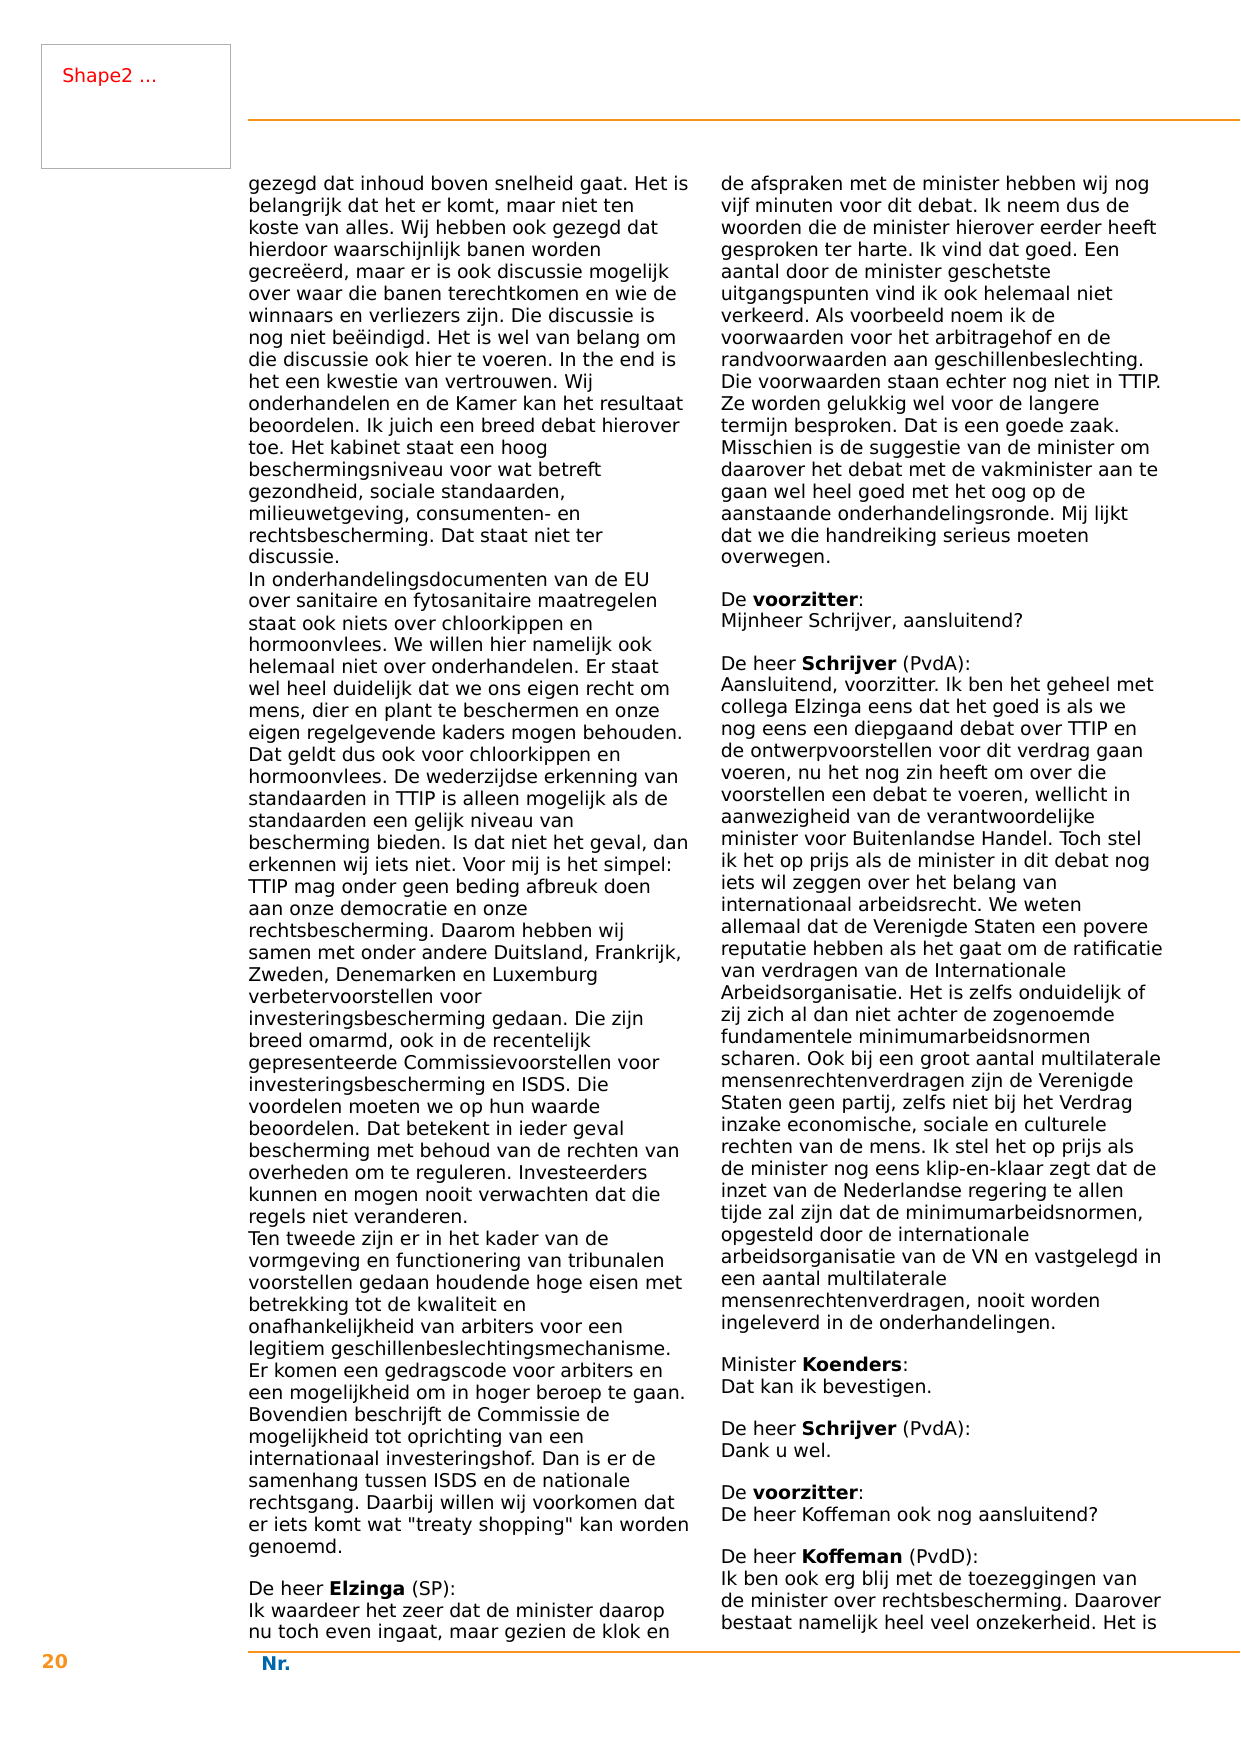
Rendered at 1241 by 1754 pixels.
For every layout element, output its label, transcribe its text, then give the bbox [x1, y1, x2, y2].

text De heer Schrijver (PvdA): [721, 652, 1163, 674]
text gezegd dat inhoud boven snelheid gaat. Het is belangrijk dat het er komt, maar niet ten koste van alles. Wij hebben ook gezegd dat hierdoor waarschijnlijk banen worden gecreëerd, maar er is ook discussie mogelijk over waar die banen terechtkomen en wie de winnaars en verliezers zijn. Die discussie is nog niet beëindigd. Het is wel van belang om die discussie ook hier te voeren. In the end is het een kwestie van vertrouwen. Wij onderhandelen en de Kamer kan het resultaat beoordelen. Ik juich een breed debat hierover toe. Het kabinet staat een hoog beschermingsniveau voor wat betreft gezondheid, sociale standaarden, milieuwetgeving, consumenten- en rechtsbescherming. Dat staat niet ter discussie. [248, 173, 691, 568]
text Ik waardeer het zeer dat de minister daarop nu toch even ingaat, maar gezien de klok en [248, 1599, 691, 1643]
text Ik ben ook erg blij met de toezeggingen van de minister over rechtsbescherming. Daarover bestaat namelijk heel veel onzekerheid. Het is [721, 1568, 1163, 1633]
text Aansluitend, voorzitter. Ik ben het geheel met collega Elzinga eens dat het goed is als we nog eens een diepgaand debat over TTIP en de ontwerpvoorstellen voor dit verdrag gaan voeren, nu het nog zin heeft om over die voorstellen een debat te voeren, wellicht in aanwezigheid van de verantwoordelijke minister voor Buitenlandse Handel. Toch stel ik het op prijs als de minister in dit debat nog iets wil zeggen over het belang van internationaal arbeidsrecht. We weten allemaal dat de Verenigde Staten een povere reputatie hebben als het gaat om de ratificatie van verdragen van de Internationale Arbeidsorganisatie. Het is zelfs onduidelijk of zij zich al dan niet achter de zogenoemde fundamentele minimumarbeidsnormen scharen. Ook bij een groot aantal multilaterale mensenrechtenverdragen zijn de Verenigde Staten geen partij, zelfs niet bij het Verdrag inzake economische, sociale en culturele rechten van de mens. Ik stel het op prijs als de minister nog eens klip-en-klaar zegt dat de inzet van de Nederlandse regering te allen tijde zal zijn dat de minimumarbeidsnormen, opgesteld door de internationale arbeidsorganisatie van de VN en vastgelegd in een aantal multilaterale mensenrechtenverdragen, nooit worden ingeleverd in de onderhandelingen. [721, 674, 1163, 1334]
text De voorzitter: [721, 588, 1163, 610]
text De heer Koffeman (PvdD): [721, 1546, 1163, 1568]
text De heer Elzinga (SP): [248, 1577, 691, 1599]
text Dat kan ik bevestigen. [721, 1376, 1163, 1398]
text de afspraken met de minister hebben wij nog vijf minuten voor dit debat. Ik neem dus de woorden die de minister hierover eerder heeft gesproken ter harte. Ik vind dat goed. Een aantal door de minister geschetste uitgangspunten vind ik ook helemaal niet verkeerd. Als voorbeeld noem ik de voorwaarden voor het arbitragehof en de randvoorwaarden aan geschillenbeslechting. Die voorwaarden staan echter nog niet in TTIP. Ze worden gelukkig wel voor de langere termijn besproken. Dat is een goede zaak. Misschien is de suggestie van de minister om daarover het debat met de vakminister aan te gaan wel heel goed met het oog op de aanstaande onderhandelingsronde. Mij lijkt dat we die handreiking serieus moeten overwegen. [721, 173, 1163, 568]
text In onderhandelingsdocumenten van de EU over sanitaire en fytosanitaire maatregelen staat ook niets over chloorkippen en hormoonvlees. We willen hier namelijk ook helemaal niet over onderhandelen. Er staat wel heel duidelijk dat we ons eigen recht om mens, dier en plant te beschermen en onze eigen regelgevende kaders mogen behouden. Dat geldt dus ook voor chloorkippen en hormoonvlees. De wederzijdse erkenning van standaarden in TTIP is alleen mogelijk als de standaarden een gelijk niveau van bescherming bieden. Is dat niet het geval, dan erkennen wij iets niet. Voor mij is het simpel: TTIP mag onder geen beding afbreuk doen aan onze democratie en onze rechtsbescherming. Daarom hebben wij samen met onder andere Duitsland, Frankrijk, Zweden, Denemarken en Luxemburg verbetervoorstellen voor investeringsbescherming gedaan. Die zijn breed omarmd, ook in de recentelijk gepresenteerde Commissievoorstellen voor investeringsbescherming en ISDS. Die voordelen moeten we op hun waarde beoordelen. Dat betekent in ieder geval bescherming met behoud van de rechten van overheden om te reguleren. Investeerders kunnen en mogen nooit verwachten dat die regels niet veranderen. [248, 568, 691, 1228]
text Ten tweede zijn er in het kader van de vormgeving en functionering van tribunalen voorstellen gedaan houdende hoge eisen met betrekking tot de kwaliteit en onafhankelijkheid van arbiters voor een legitiem geschillenbeslechtingsmechanisme. Er komen een gedragscode voor arbiters en een mogelijkheid om in hoger beroep te gaan. Bovendien beschrijft de Commissie de mogelijkheid tot oprichting van een internationaal investeringshof. Dan is er de samenhang tussen ISDS en de nationale rechtsgang. Daarbij willen wij voorkomen dat er iets komt wat "treaty shopping" kan worden genoemd. [248, 1228, 691, 1557]
text Minister Koenders: [721, 1354, 1163, 1376]
text Dank u wel. [721, 1440, 1163, 1462]
text Mijnheer Schrijver, aansluitend? [721, 610, 1163, 632]
text De heer Schrijver (PvdA): [721, 1418, 1163, 1440]
text De voorzitter: [721, 1482, 1163, 1504]
text De heer Koffeman ook nog aansluitend? [721, 1504, 1163, 1526]
